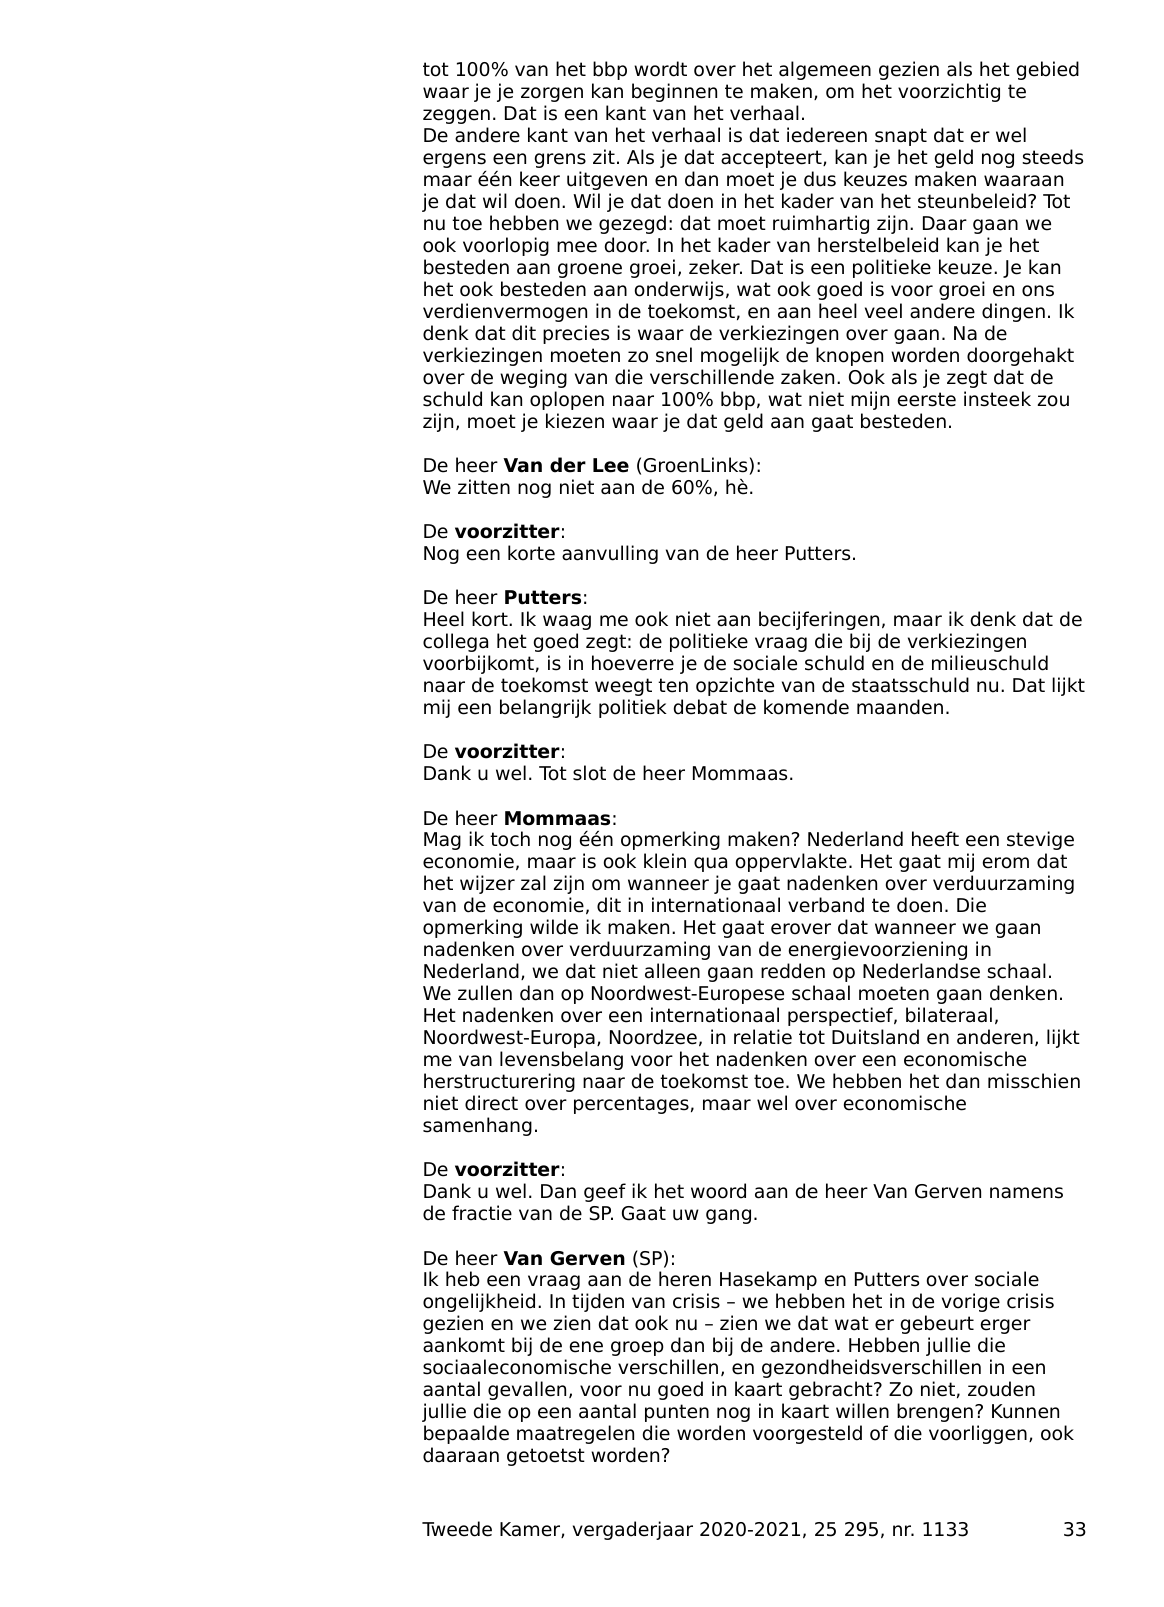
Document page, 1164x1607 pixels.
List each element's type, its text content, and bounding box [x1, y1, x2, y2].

text Nog een korte aanvulling van de heer Putters. [422, 543, 1087, 565]
text De heer Putters: [422, 587, 1087, 609]
text De voorzitter: [422, 521, 1087, 543]
text Dank u wel. Tot slot de heer Mommaas. [422, 763, 1087, 785]
text We zitten nog niet aan de 60%, hè. [422, 477, 1087, 499]
text De andere kant van het verhaal is dat iedereen snapt dat er wel ergens een grens zit. Als je dat accepteert, kan je het geld nog steeds maar één keer uitgeven en dan moet je dus keuzes maken waaraan je dat wil doen. Wil je dat doen in het kader van het steunbeleid? Tot nu toe hebben we gezegd: dat moet ruimhartig zijn. Daar gaan we ook voorlopig mee door. In het kader van herstelbeleid kan je het besteden aan groene groei, zeker. Dat is een politieke keuze. Je kan het ook besteden aan onderwijs, wat ook goed is voor groei en ons verdienvermogen in de toekomst, en aan heel veel andere dingen. Ik denk dat dit precies is waar de verkiezingen over gaan. Na de verkiezingen moeten zo snel mogelijk de knopen worden doorgehakt over de weging van die verschillende zaken. Ook als je zegt dat de schuld kan oplopen naar 100% bbp, wat niet mijn eerste insteek zou zijn, moet je kiezen waar je dat geld aan gaat besteden. [422, 125, 1087, 433]
text De heer Van Gerven (SP): [422, 1247, 1087, 1269]
text Dank u wel. Dan geef ik het woord aan de heer Van Gerven namens de fractie van de SP. Gaat uw gang. [422, 1181, 1087, 1225]
text De heer Mommaas: [422, 807, 1087, 829]
text Mag ik toch nog één opmerking maken? Nederland heeft een stevige economie, maar is ook klein qua oppervlakte. Het gaat mij erom dat het wijzer zal zijn om wanneer je gaat nadenken over verduurzaming van de economie, dit in internationaal verband te doen. Die opmerking wilde ik maken. Het gaat erover dat wanneer we gaan nadenken over verduurzaming van de energievoorziening in Nederland, we dat niet alleen gaan redden op Nederlandse schaal. We zullen dan op Noordwest-Europese schaal moeten gaan denken. Het nadenken over een internationaal perspectief, bilateraal, Noordwest-Europa, Noordzee, in relatie tot Duitsland en anderen, lijkt me van levensbelang voor het nadenken over een economische herstructurering naar de toekomst toe. We hebben het dan misschien niet direct over percentages, maar wel over economische samenhang. [422, 829, 1087, 1137]
text tot 100% van het bbp wordt over het algemeen gezien als het gebied waar je je zorgen kan beginnen te maken, om het voorzichtig te zeggen. Dat is een kant van het verhaal. [422, 59, 1087, 125]
text Heel kort. Ik waag me ook niet aan becijferingen, maar ik denk dat de collega het goed zegt: de politieke vraag die bij de verkiezingen voorbijkomt, is in hoeverre je de sociale schuld en de milieuschuld naar de toekomst weegt ten opzichte van de staatsschuld nu. Dat lijkt mij een belangrijk politiek debat de komende maanden. [422, 609, 1087, 719]
text De voorzitter: [422, 741, 1087, 763]
text De voorzitter: [422, 1159, 1087, 1181]
text Ik heb een vraag aan de heren Hasekamp en Putters over sociale ongelijkheid. In tijden van crisis – we hebben het in de vorige crisis gezien en we zien dat ook nu – zien we dat wat er gebeurt erger aankomt bij de ene groep dan bij de andere. Hebben jullie die sociaaleconomische verschillen, en gezondheidsverschillen in een aantal gevallen, voor nu goed in kaart gebracht? Zo niet, zouden jullie die op een aantal punten nog in kaart willen brengen? Kunnen bepaalde maatregelen die worden voorgesteld of die voorliggen, ook daaraan getoetst worden? [422, 1269, 1087, 1467]
text De heer Van der Lee (GroenLinks): [422, 455, 1087, 477]
